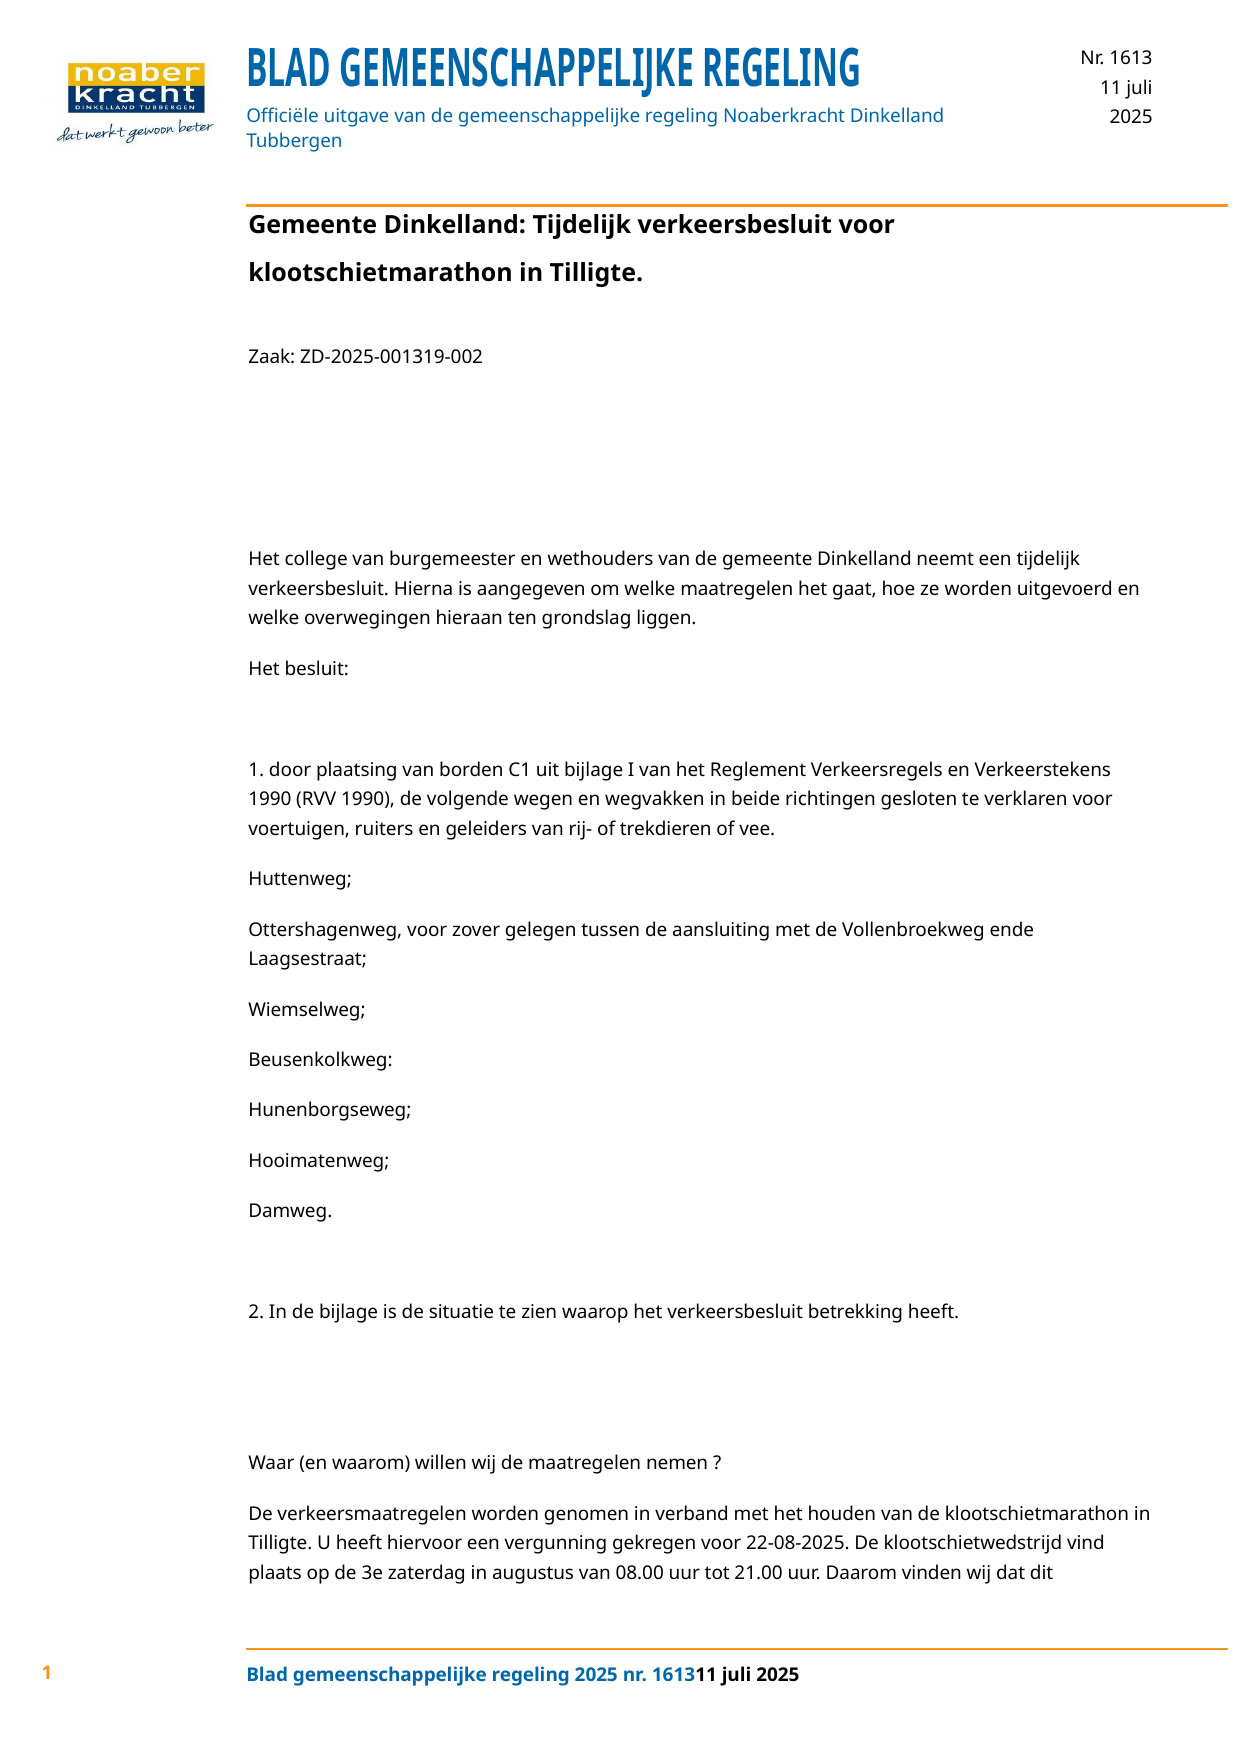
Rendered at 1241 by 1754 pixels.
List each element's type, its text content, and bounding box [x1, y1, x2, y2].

text Hunenborgseweg; [248, 1097, 1152, 1122]
text Beusenkolkweg: [248, 1046, 1152, 1072]
text Het college van burgemeester en wethouders van de gemeente Dinkelland neemt een tijdelijk verkeersbesluit. Hierna is aangegeven om welke maatregelen het gaat, hoe ze worden uitgevoerd en welke overwegingen hieraan ten grondslag liggen. [248, 545, 1152, 630]
text 2. In de bijlage is de situatie te zien waarop het verkeersbesluit betrekking heeft. [248, 1298, 1152, 1324]
text 1. door plaatsing van borden C1 uit bijlage I van het Reglement Verkeersregels en Verkeerstekens 1990 (RVV 1990), de volgende wegen en wegvakken in beide richtingen gesloten te verklaren voor voertuigen, ruiters en geleiders van rij- of trekdieren of vee. [248, 756, 1152, 841]
picture [41, 47, 231, 172]
text Ottershagenweg, voor zover gelegen tussen de aansluiting met de Vollenbroekweg ende Laagsestraat; [248, 916, 1152, 971]
text Waar (en waarom) willen wij de maatregelen nemen ? [248, 1449, 1152, 1475]
text Het besluit: [248, 655, 1152, 681]
text Wiemselweg; [248, 996, 1152, 1021]
text Damweg. [248, 1197, 1152, 1223]
text Huttenweg; [248, 865, 1152, 891]
text Gemeente Dinkelland: Tijdelijk verkeersbesluit voor klootschietmarathon in Tilligte. [248, 207, 1152, 288]
text Hooimatenweg; [248, 1147, 1152, 1173]
text Zaak: ZD-2025-001319-002 [248, 344, 1152, 369]
text De verkeersmaatregelen worden genomen in verband met het houden van de klootschietmarathon in Tilligte. U heeft hiervoor een vergunning gekregen voor 22-08-2025. De klootschietwedstrijd vind plaats op de 3e zaterdag in augustus van 08.00 uur tot 21.00 uur. Daarom vinden wij dat dit [248, 1500, 1152, 1585]
